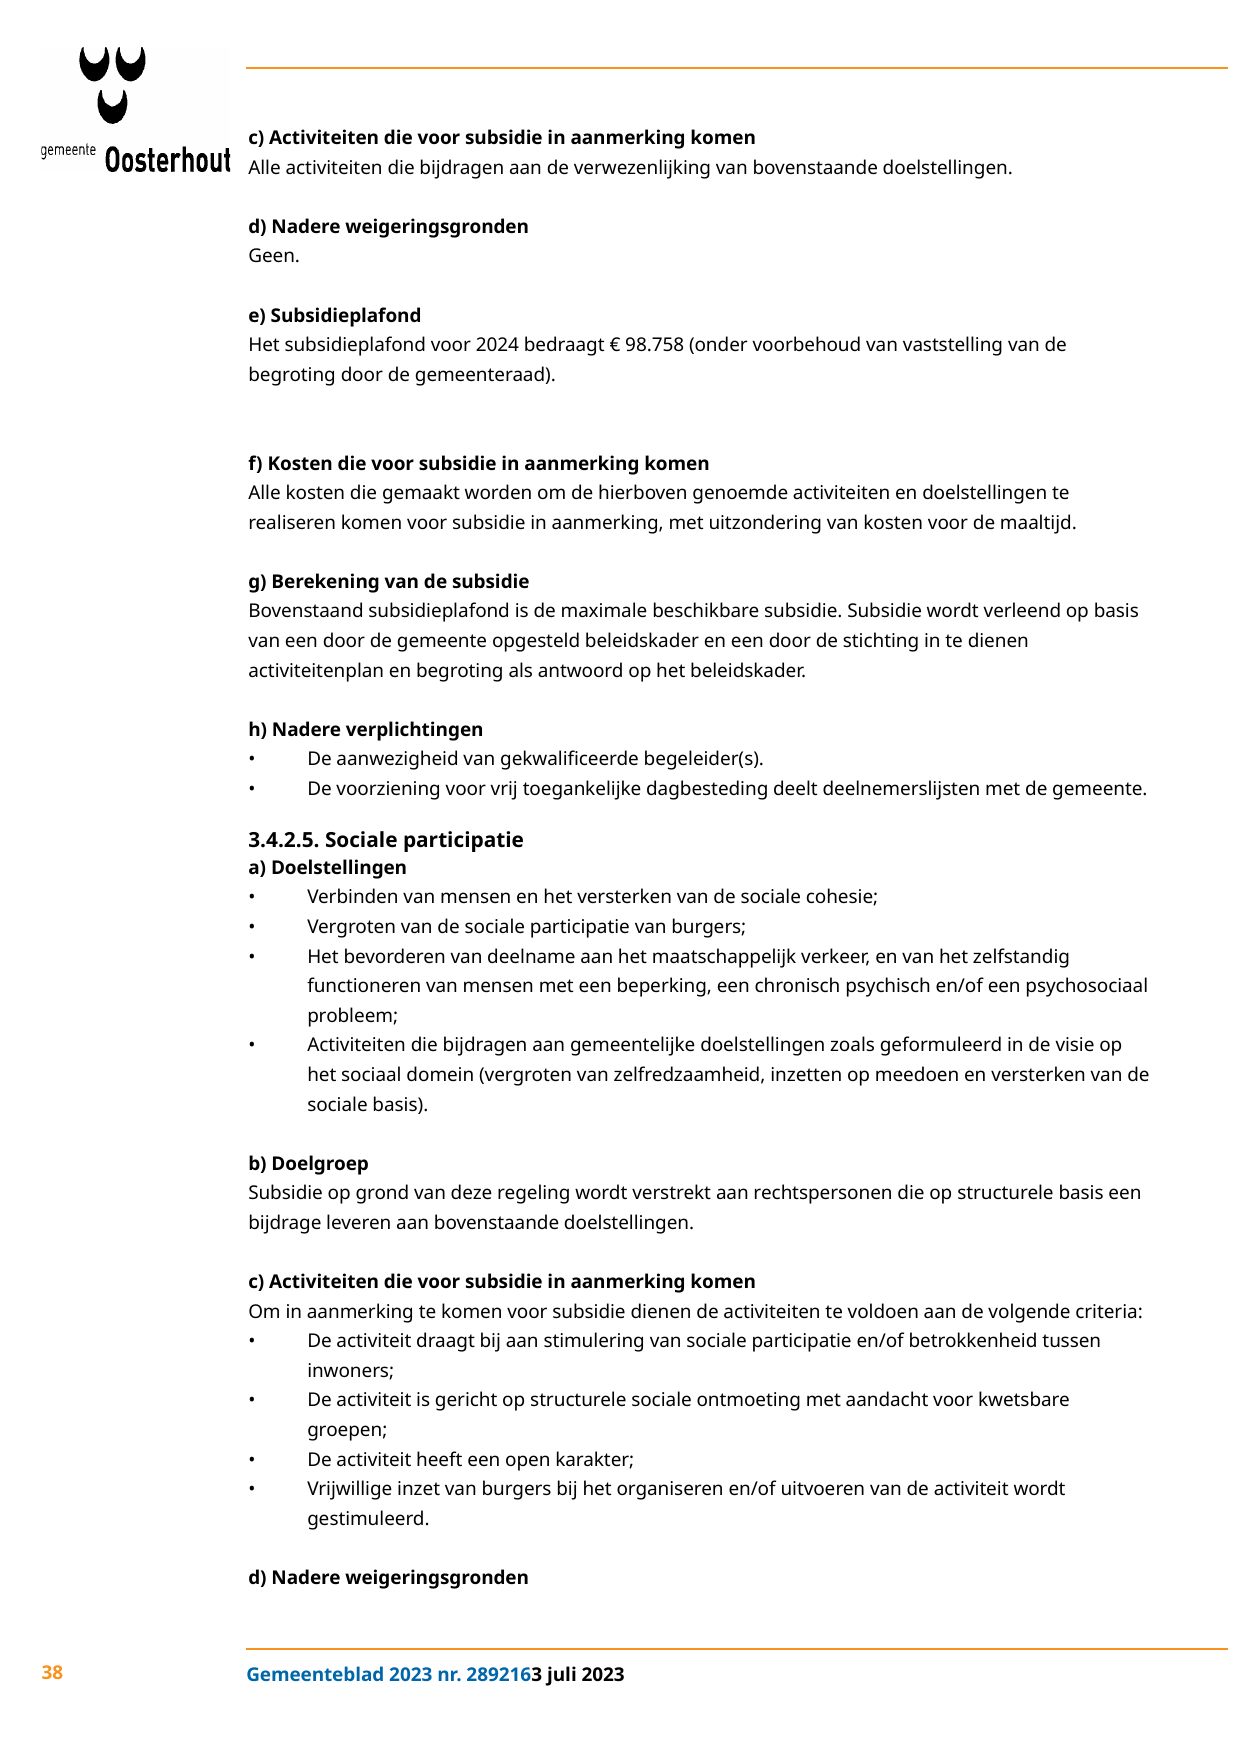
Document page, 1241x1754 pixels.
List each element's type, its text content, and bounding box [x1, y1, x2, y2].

text Geen. [248, 243, 1152, 268]
list Activiteiten die bijdragen aan gemeentelijke doelstellingen zoals geformuleerd in de visie op het sociaal domein (vergroten van zelfredzaamheid, inzetten op meedoen en versterken van de sociale basis). [248, 1032, 1152, 1116]
list Het bevorderen van deelname aan het maatschappelijk verkeer, en van het zelfstandig functioneren van mensen met een beperking, een chronisch psychisch en/of een psychosociaal probleem; [248, 943, 1152, 1028]
text e) Subsidieplafond [248, 302, 1152, 328]
text 3.4.2.5. Sociale participatie [248, 826, 1152, 854]
text Bovenstaand subsidieplafond is de maximale beschikbare subsidie. Subsidie wordt verleend op basis van een door de gemeente opgesteld beleidskader en een door de stichting in te dienen activiteitenplan en begroting als antwoord op het beleidskader. [248, 598, 1152, 683]
text Subsidie op grond van deze regeling wordt verstrekt aan rechtspersonen die op structurele basis een bijdrage leveren aan bovenstaande doelstellingen. [248, 1179, 1152, 1235]
list De voorziening voor vrij toegankelijke dagbesteding deelt deelnemerslijsten met de gemeente. [248, 775, 1152, 801]
text a) Doelstellingen [248, 854, 1152, 880]
text g) Berekening van de subsidie [248, 568, 1152, 594]
text Alle activiteiten die bijdragen aan de verwezenlijking van bovenstaande doelstellingen. [248, 154, 1152, 180]
text c) Activiteiten die voor subsidie in aanmerking komen [248, 1268, 1152, 1294]
text Alle kosten die gemaakt worden om de hierboven genoemde activiteiten en doelstellingen te realiseren komen voor subsidie in aanmerking, met uitzondering van kosten voor de maaltijd. [248, 479, 1152, 535]
list Verbinden van mensen en het versterken van de sociale cohesie; [248, 884, 1152, 909]
text c) Activiteiten die voor subsidie in aanmerking komen [248, 124, 1152, 150]
list De aanwezigheid van gekwalificeerde begeleider(s). [248, 746, 1152, 771]
text Het subsidieplafond voor 2024 bedraagt € 98.758 (onder voorbehoud van vaststelling van de begroting door de gemeenteraad). [248, 331, 1152, 387]
text d) Nadere weigeringsgronden [248, 1564, 1152, 1590]
text d) Nadere weigeringsgronden [248, 213, 1152, 239]
picture [41, 47, 231, 172]
text f) Kosten die voor subsidie in aanmerking komen [248, 450, 1152, 476]
list Vergroten van de sociale participatie van burgers; [248, 913, 1152, 939]
text b) Doelgroep [248, 1150, 1152, 1176]
list Vrijwillige inzet van burgers bij het organiseren en/of uitvoeren van de activiteit wordt gestimuleerd. [248, 1475, 1152, 1531]
text h) Nadere verplichtingen [248, 716, 1152, 742]
text Om in aanmerking te komen voor subsidie dienen de activiteiten te voldoen aan de volgende criteria: [248, 1298, 1152, 1323]
list De activiteit is gericht op structurele sociale ontmoeting met aandacht voor kwetsbare groepen; [248, 1387, 1152, 1442]
list De activiteit draagt bij aan stimulering van sociale participatie en/of betrokkenheid tussen inwoners; [248, 1327, 1152, 1383]
list De activiteit heeft een open karakter; [248, 1446, 1152, 1471]
